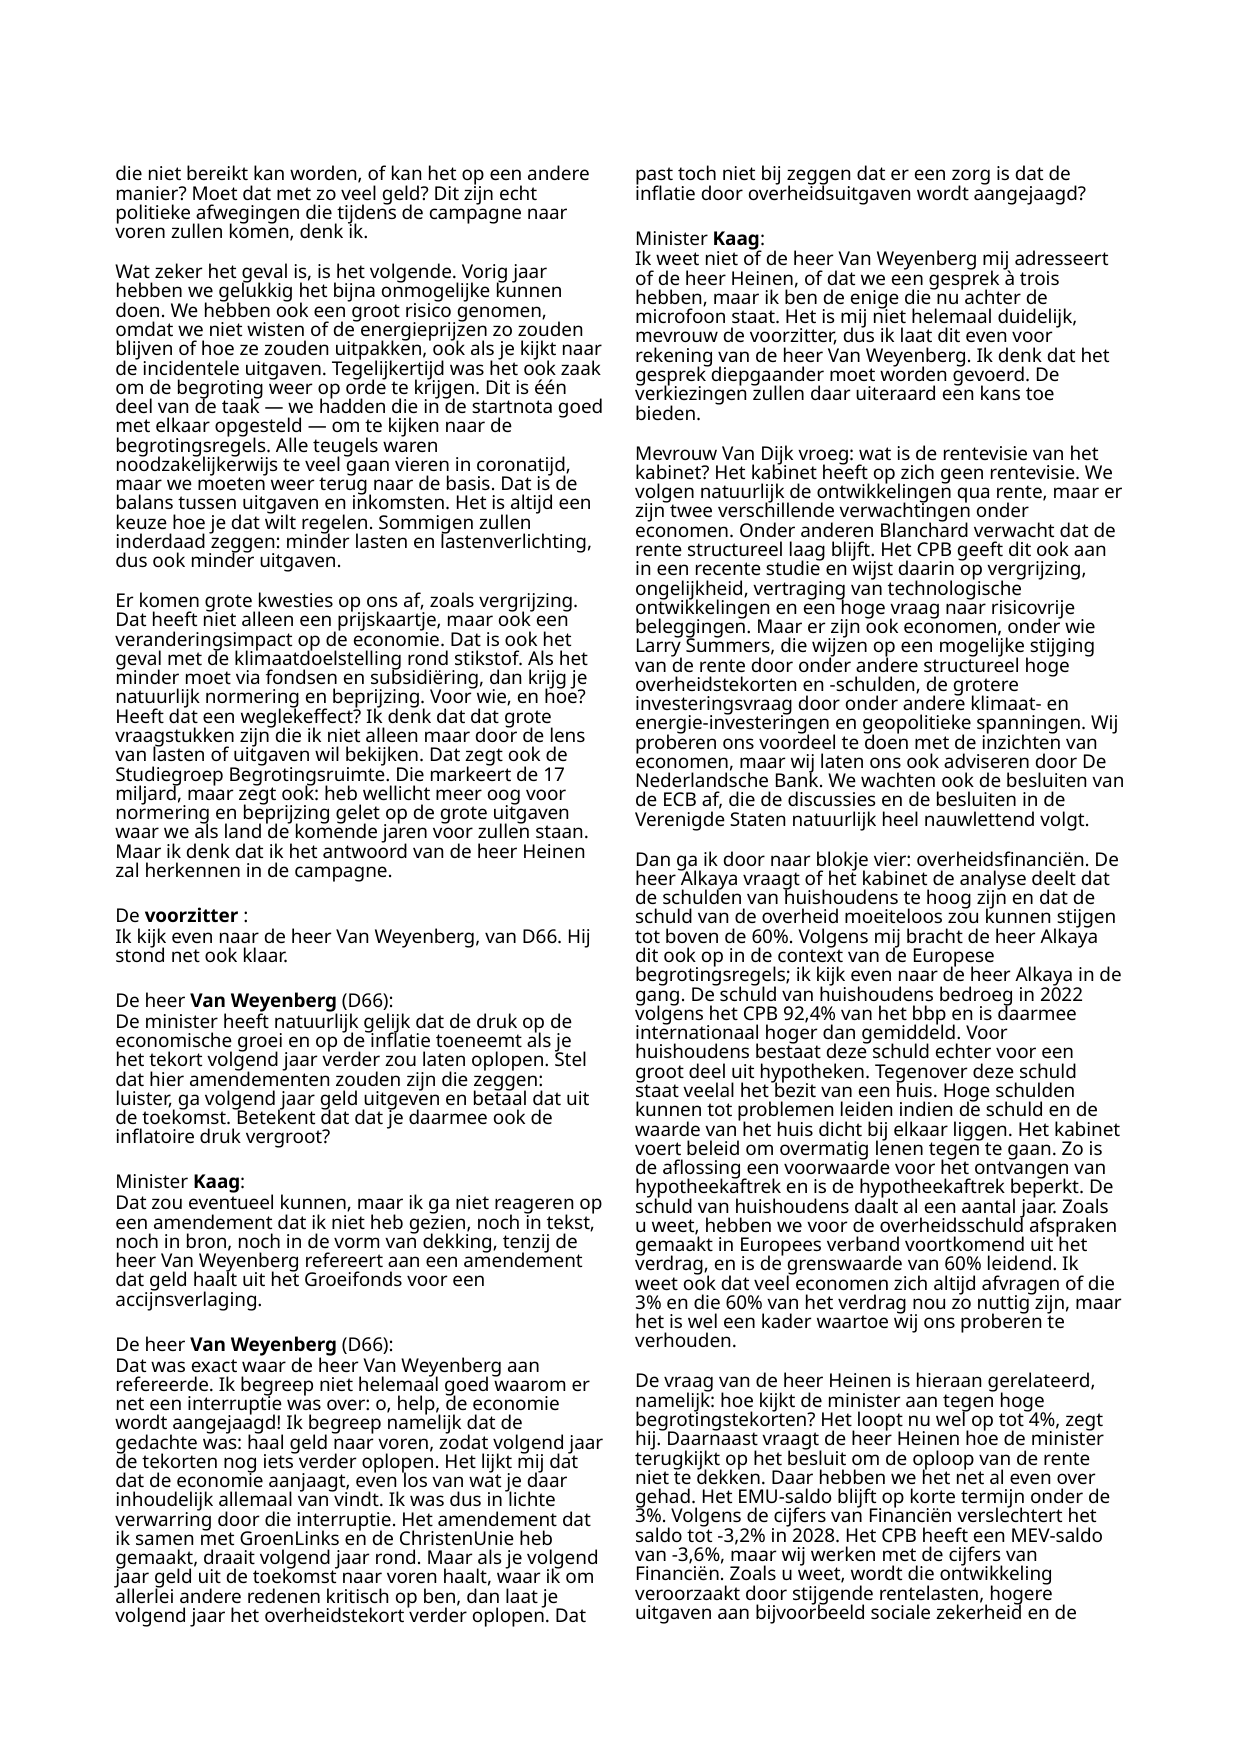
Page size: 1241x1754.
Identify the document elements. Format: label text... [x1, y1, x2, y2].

text Dan ga ik door naar blokje vier: overheidsfinanciën. De heer Alkaya vraagt of het kabinet de analyse deelt dat de schulden van huishoudens te hoog zijn en dat de schuld van de overheid moeiteloos zou kunnen stijgen tot boven de 60%. Volgens mij bracht de heer Alkaya dit ook op in de context van de Europese begrotingsregels; ik kijk even naar de heer Alkaya in de gang. De schuld van huishoudens bedroeg in 2022 volgens het CPB 92,4% van het bbp en is daarmee internationaal hoger dan gemiddeld. Voor huishoudens bestaat deze schuld echter voor een groot deel uit hypotheken. Tegenover deze schuld staat veelal het bezit van een huis. Hoge schulden kunnen tot problemen leiden indien de schuld en de waarde van het huis dicht bij elkaar liggen. Het kabinet voert beleid om overmatig lenen tegen te gaan. Zo is de aflossing een voorwaarde voor het ontvangen van hypotheekaftrek en is de hypotheekaftrek beperkt. De schuld van huishoudens daalt al een aantal jaar. Zoals u weet, hebben we voor de overheidsschuld afspraken gemaakt in Europees verband voortkomend uit het verdrag, en is de grenswaarde van 60% leidend. Ik weet ook dat veel economen zich altijd afvragen of die 3% en die 60% van het verdrag nou zo nuttig zijn, maar het is wel een kader waartoe wij ons proberen te verhouden. [635, 851, 1125, 1352]
text De minister heeft natuurlijk gelijk dat de druk op de economische groei en op de inflatie toeneemt als je het tekort volgend jaar verder zou laten oplopen. Stel dat hier amendementen zouden zijn die zeggen: luister, ga volgend jaar geld uitgeven en betaal dat uit de toekomst. Betekent dat dat je daarmee ook de inflatoire druk vergroot? [115, 1013, 605, 1148]
text De vraag van de heer Heinen is hieraan gerelateerd, namelijk: hoe kijkt de minister aan tegen hoge begrotingstekorten? Het loopt nu wel op tot 4%, zegt hij. Daarnaast vraagt de heer Heinen hoe de minister terugkijkt op het besluit om de oploop van de rente niet te dekken. Daar hebben we het net al even over gehad. Het EMU-saldo blijft op korte termijn onder de 3%. Volgens de cijfers van Financiën verslechtert het saldo tot -3,2% in 2028. Het CPB heeft een MEV-saldo van -3,6%, maar wij werken met de cijfers van Financiën. Zoals u weet, wordt die ontwikkeling veroorzaakt door stijgende rentelasten, hogere uitgaven aan bijvoorbeeld sociale zekerheid en de [635, 1372, 1125, 1623]
text Wat zeker het geval is, is het volgende. Vorig jaar hebben we gelukkig het bijna onmogelijke kunnen doen. We hebben ook een groot risico genomen, omdat we niet wisten of de energieprijzen zo zouden blijven of hoe ze zouden uitpakken, ook als je kijkt naar de incidentele uitgaven. Tegelijkertijd was het ook zaak om de begroting weer op orde te krijgen. Dit is één deel van de taak — we hadden die in de startnota goed met elkaar opgesteld — om te kijken naar de begrotingsregels. Alle teugels waren noodzakelijkerwijs te veel gaan vieren in coronatijd, maar we moeten weer terug naar de basis. Dat is de balans tussen uitgaven en inkomsten. Het is altijd een keuze hoe je dat wilt regelen. Sommigen zullen inderdaad zeggen: minder lasten en lastenverlichting, dus ook minder uitgaven. [115, 263, 605, 571]
text Ik kijk even naar de heer Van Weyenberg, van D66. Hij stond net ook klaar. [115, 928, 605, 966]
text Dat zou eventueel kunnen, maar ik ga niet reageren op een amendement dat ik niet heb gezien, noch in tekst, noch in bron, noch in de vorm van dekking, tenzij de heer Van Weyenberg refereert aan een amendement dat geld haalt uit het Groeifonds voor een accijnsverlaging. [115, 1194, 605, 1310]
text Minister Kaag: [115, 1169, 605, 1194]
text De voorzitter : [115, 902, 605, 928]
text De heer Van Weyenberg (D66): [115, 987, 605, 1013]
text Er komen grote kwesties op ons af, zoals vergrijzing. Dat heeft niet alleen een prijskaartje, maar ook een veranderingsimpact op de economie. Dat is ook het geval met de klimaatdoelstelling rond stikstof. Als het minder moet via fondsen en subsidiëring, dan krijg je natuurlijk normering en beprijzing. Voor wie, en hoe? Heeft dat een weglekeffect? Ik denk dat dat grote vraagstukken zijn die ik niet alleen maar door de lens van lasten of uitgaven wil bekijken. Dat zegt ook de Studiegroep Begrotingsruimte. Die markeert de 17 miljard, maar zegt ook: heb wellicht meer oog voor normering en beprijzing gelet op de grote uitgaven waar we als land de komende jaren voor zullen staan. Maar ik denk dat ik het antwoord van de heer Heinen zal herkennen in de campagne. [115, 592, 605, 881]
text past toch niet bij zeggen dat er een zorg is dat de inflatie door overheidsuitgaven wordt aangejaagd? [635, 165, 1125, 204]
text Minister Kaag: [635, 225, 1125, 250]
text Ik weet niet of de heer Van Weyenberg mij adresseert of de heer Heinen, of dat we een gesprek à trois hebben, maar ik ben de enige die nu achter de microfoon staat. Het is mij niet helemaal duidelijk, mevrouw de voorzitter, dus ik laat dit even voor rekening van de heer Van Weyenberg. Ik denk dat het gesprek diepgaander moet worden gevoerd. De verkiezingen zullen daar uiteraard een kans toe bieden. [635, 250, 1125, 424]
text die niet bereikt kan worden, of kan het op een andere manier? Moet dat met zo veel geld? Dit zijn echt politieke afwegingen die tijdens de campagne naar voren zullen komen, denk ik. [115, 165, 605, 242]
text De heer Van Weyenberg (D66): [115, 1331, 605, 1357]
text Mevrouw Van Dijk vroeg: wat is de rentevisie van het kabinet? Het kabinet heeft op zich geen rentevisie. We volgen natuurlijk de ontwikkelingen qua rente, maar er zijn twee verschillende verwachtingen onder economen. Onder anderen Blanchard verwacht dat de rente structureel laag blijft. Het CPB geeft dit ook aan in een recente studie en wijst daarin op vergrijzing, ongelijkheid, vertraging van technologische ontwikkelingen en een hoge vraag naar risicovrije beleggingen. Maar er zijn ook economen, onder wie Larry Summers, die wijzen op een mogelijke stijging van de rente door onder andere structureel hoge overheidstekorten en -schulden, de grotere investeringsvraag door onder andere klimaat- en energie-investeringen en geopolitieke spanningen. Wij proberen ons voordeel te doen met de inzichten van economen, maar wij laten ons ook adviseren door De Nederlandsche Bank. We wachten ook de besluiten van de ECB af, die de discussies en de besluiten in de Verenigde Staten natuurlijk heel nauwlettend volgt. [635, 444, 1125, 830]
text Dat was exact waar de heer Van Weyenberg aan refereerde. Ik begreep niet helemaal goed waarom er net een interruptie was over: o, help, de economie wordt aangejaagd! Ik begreep namelijk dat de gedachte was: haal geld naar voren, zodat volgend jaar de tekorten nog iets verder oplopen. Het lijkt mij dat dat de economie aanjaagt, even los van wat je daar inhoudelijk allemaal van vindt. Ik was dus in lichte verwarring door die interruptie. Het amendement dat ik samen met GroenLinks en de ChristenUnie heb gemaakt, draait volgend jaar rond. Maar als je volgend jaar geld uit de toekomst naar voren haalt, waar ik om allerlei andere redenen kritisch op ben, dan laat je volgend jaar het overheidstekort verder oplopen. Dat [115, 1357, 605, 1626]
